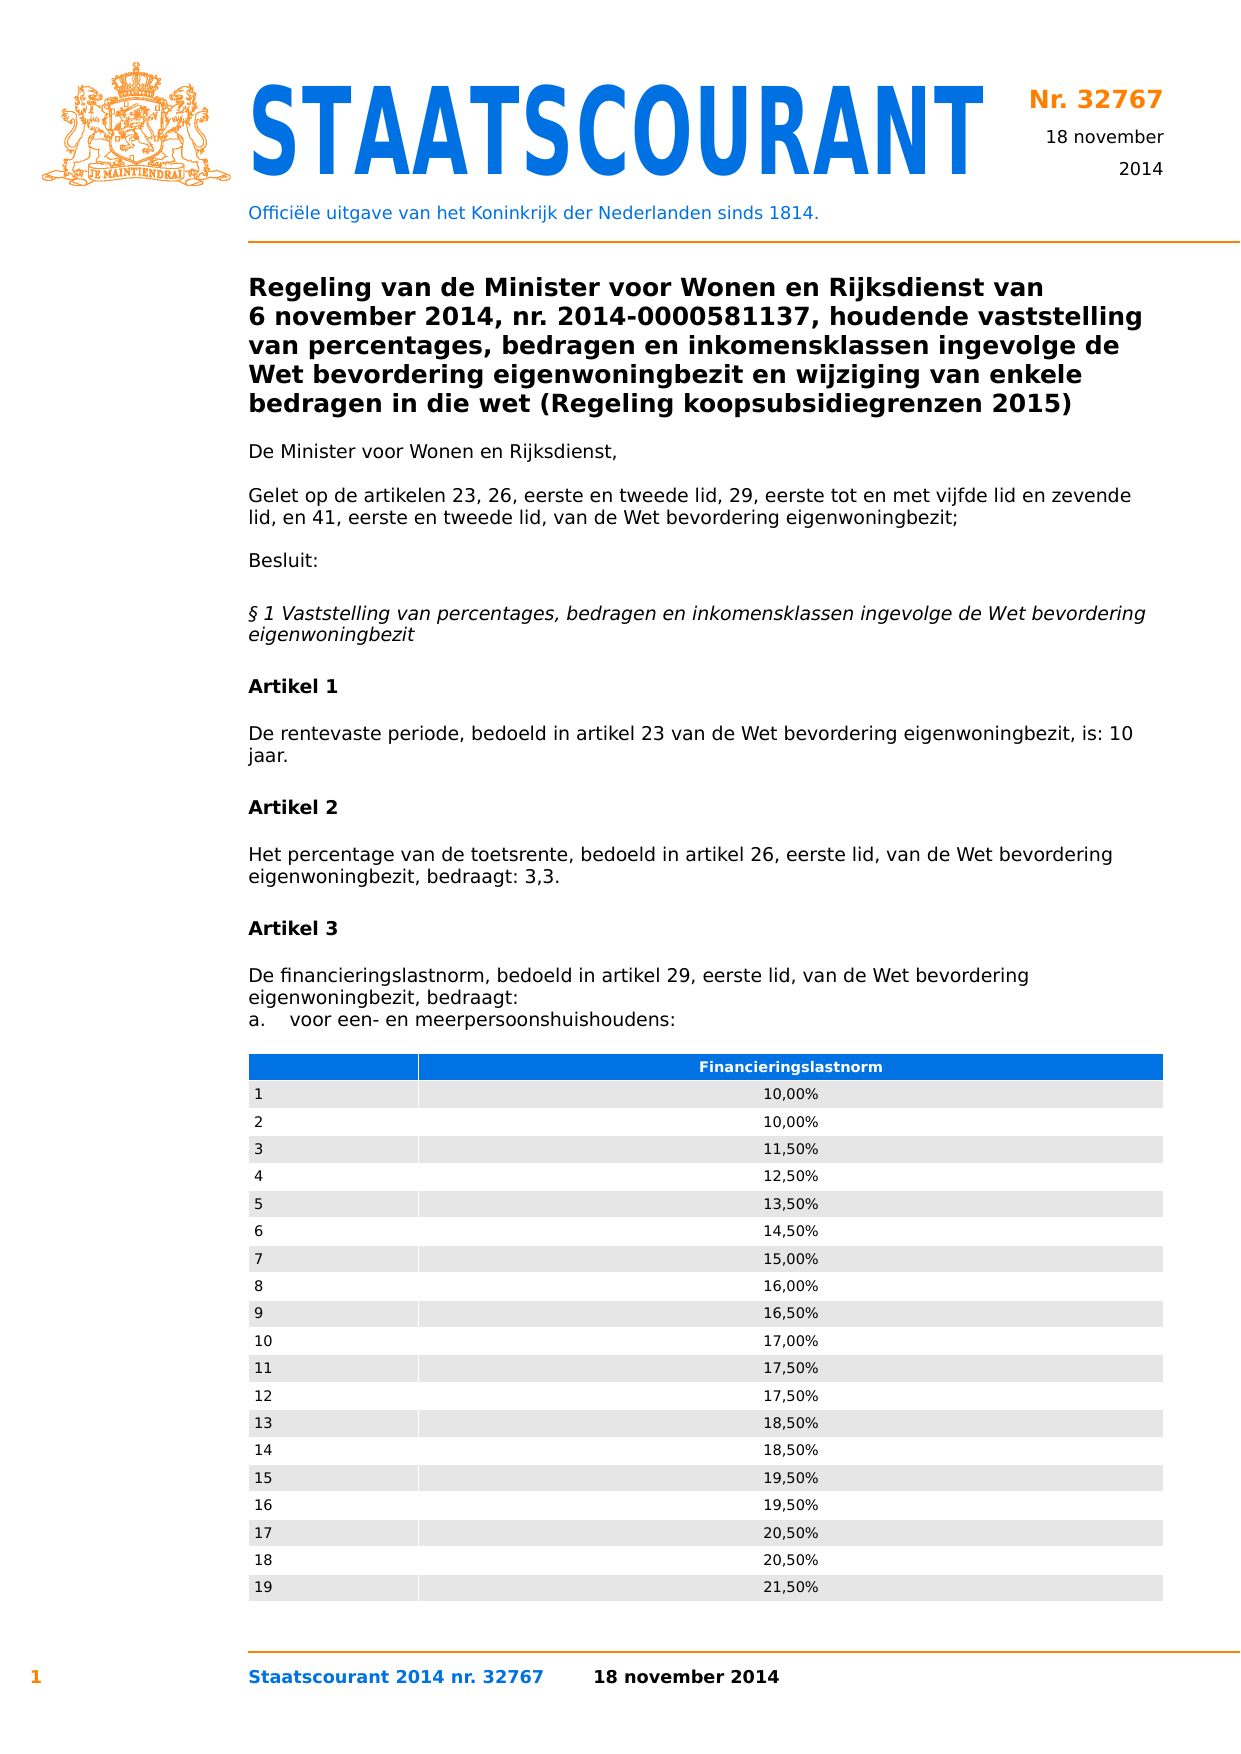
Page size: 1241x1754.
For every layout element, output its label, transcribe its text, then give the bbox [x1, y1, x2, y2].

table_cell 13 [249, 1410, 418, 1437]
table_cell 7 [249, 1246, 418, 1272]
table_cell 17,00% [419, 1328, 1163, 1354]
table_cell 10,00% [419, 1081, 1163, 1108]
table_cell 2 [249, 1109, 418, 1135]
text Gelet op de artikelen 23, 26, eerste en tweede lid, 29, eerste tot en met vijfde lid en zevende lid, en 41, eerste en tweede lid, van de Wet bevordering eigenwoningbezit; [248, 484, 1163, 528]
table_cell 19 [249, 1575, 418, 1601]
table_cell 17 [249, 1520, 418, 1546]
subtitle Artikel 2 [248, 797, 1163, 819]
table_cell 11 [249, 1355, 418, 1382]
table_cell 18,50% [419, 1438, 1163, 1464]
table_cell 10,00% [419, 1109, 1163, 1135]
text De rentevaste periode, bedoeld in artikel 23 van de Wet bevordering eigenwoningbezit, is: 10 jaar. [248, 723, 1163, 767]
table_cell 14,50% [419, 1219, 1163, 1245]
table_cell 12 [249, 1383, 418, 1409]
text Besluit: [248, 550, 1163, 572]
table_cell 9 [249, 1301, 418, 1327]
table_cell 16,50% [419, 1301, 1163, 1327]
table_header [249, 1054, 418, 1080]
subtitle § 1 Vaststelling van percentages, bedragen en inkomensklassen ingevolge de Wet bevordering eigenwoningbezit [248, 602, 1163, 646]
table_cell 18 november [998, 121, 1240, 153]
table_cell 13,50% [419, 1191, 1163, 1217]
table_cell 21,50% [419, 1575, 1163, 1601]
table_cell 18,50% [419, 1410, 1163, 1437]
text De Minister voor Wonen en Rijksdienst, [248, 441, 1163, 463]
table_cell 20,50% [419, 1547, 1163, 1573]
table_cell 10 [249, 1328, 418, 1354]
table_header Financieringslastnorm [419, 1054, 1163, 1080]
text Het percentage van de toetsrente, bedoeld in artikel 26, eerste lid, van de Wet bevordering eigenwoningbezit, bedraagt: 3,3. [248, 844, 1163, 888]
table_cell 2014 [998, 153, 1240, 203]
table_cell 6 [249, 1219, 418, 1245]
table_cell 14 [249, 1438, 418, 1464]
table_cell Officiële uitgave van het Koninkrijk der Nederlanden sinds 1814. [248, 203, 1240, 241]
table_cell 17,50% [419, 1383, 1163, 1409]
table_cell 18 [249, 1547, 418, 1573]
text De financieringslastnorm, bedoeld in artikel 29, eerste lid, van de Wet bevordering eigenwoningbezit, bedraagt: [248, 965, 1163, 1009]
subtitle Regeling van de Minister voor Wonen en Rijksdienst van 6 november 2014, nr. 2014-0000581137, houdende vaststelling van percentages, bedragen en inkomensklassen ingevolge de Wet bevordering eigenwoningbezit en wijziging van enkele bedragen in die wet (Regeling koopsubsidiegrenzen 2015) [248, 273, 1163, 419]
table_cell 12,50% [419, 1164, 1163, 1190]
text a. voor een- en meerpersoonshuishoudens: [248, 1009, 1163, 1031]
table_cell 11,50% [419, 1136, 1163, 1163]
table_cell 8 [249, 1273, 418, 1299]
table_cell 1 [249, 1081, 418, 1108]
table_header Nr. 32767 [998, 62, 1240, 121]
table_cell 4 [249, 1164, 418, 1190]
subtitle Artikel 1 [248, 676, 1163, 698]
table_header STAATSCOURANT [248, 62, 998, 203]
table_cell 16,00% [419, 1273, 1163, 1299]
table_cell 5 [249, 1191, 418, 1217]
table_cell 15,00% [419, 1246, 1163, 1272]
table_cell 19,50% [419, 1465, 1163, 1491]
table_cell 19,50% [419, 1493, 1163, 1519]
picture [41, 62, 231, 186]
table_cell 20,50% [419, 1520, 1163, 1546]
table_cell 3 [249, 1136, 418, 1163]
table_cell 17,50% [419, 1355, 1163, 1382]
table_cell 16 [249, 1493, 418, 1519]
table_header [25, 62, 248, 241]
table_cell 15 [249, 1465, 418, 1491]
subtitle Artikel 3 [248, 918, 1163, 940]
